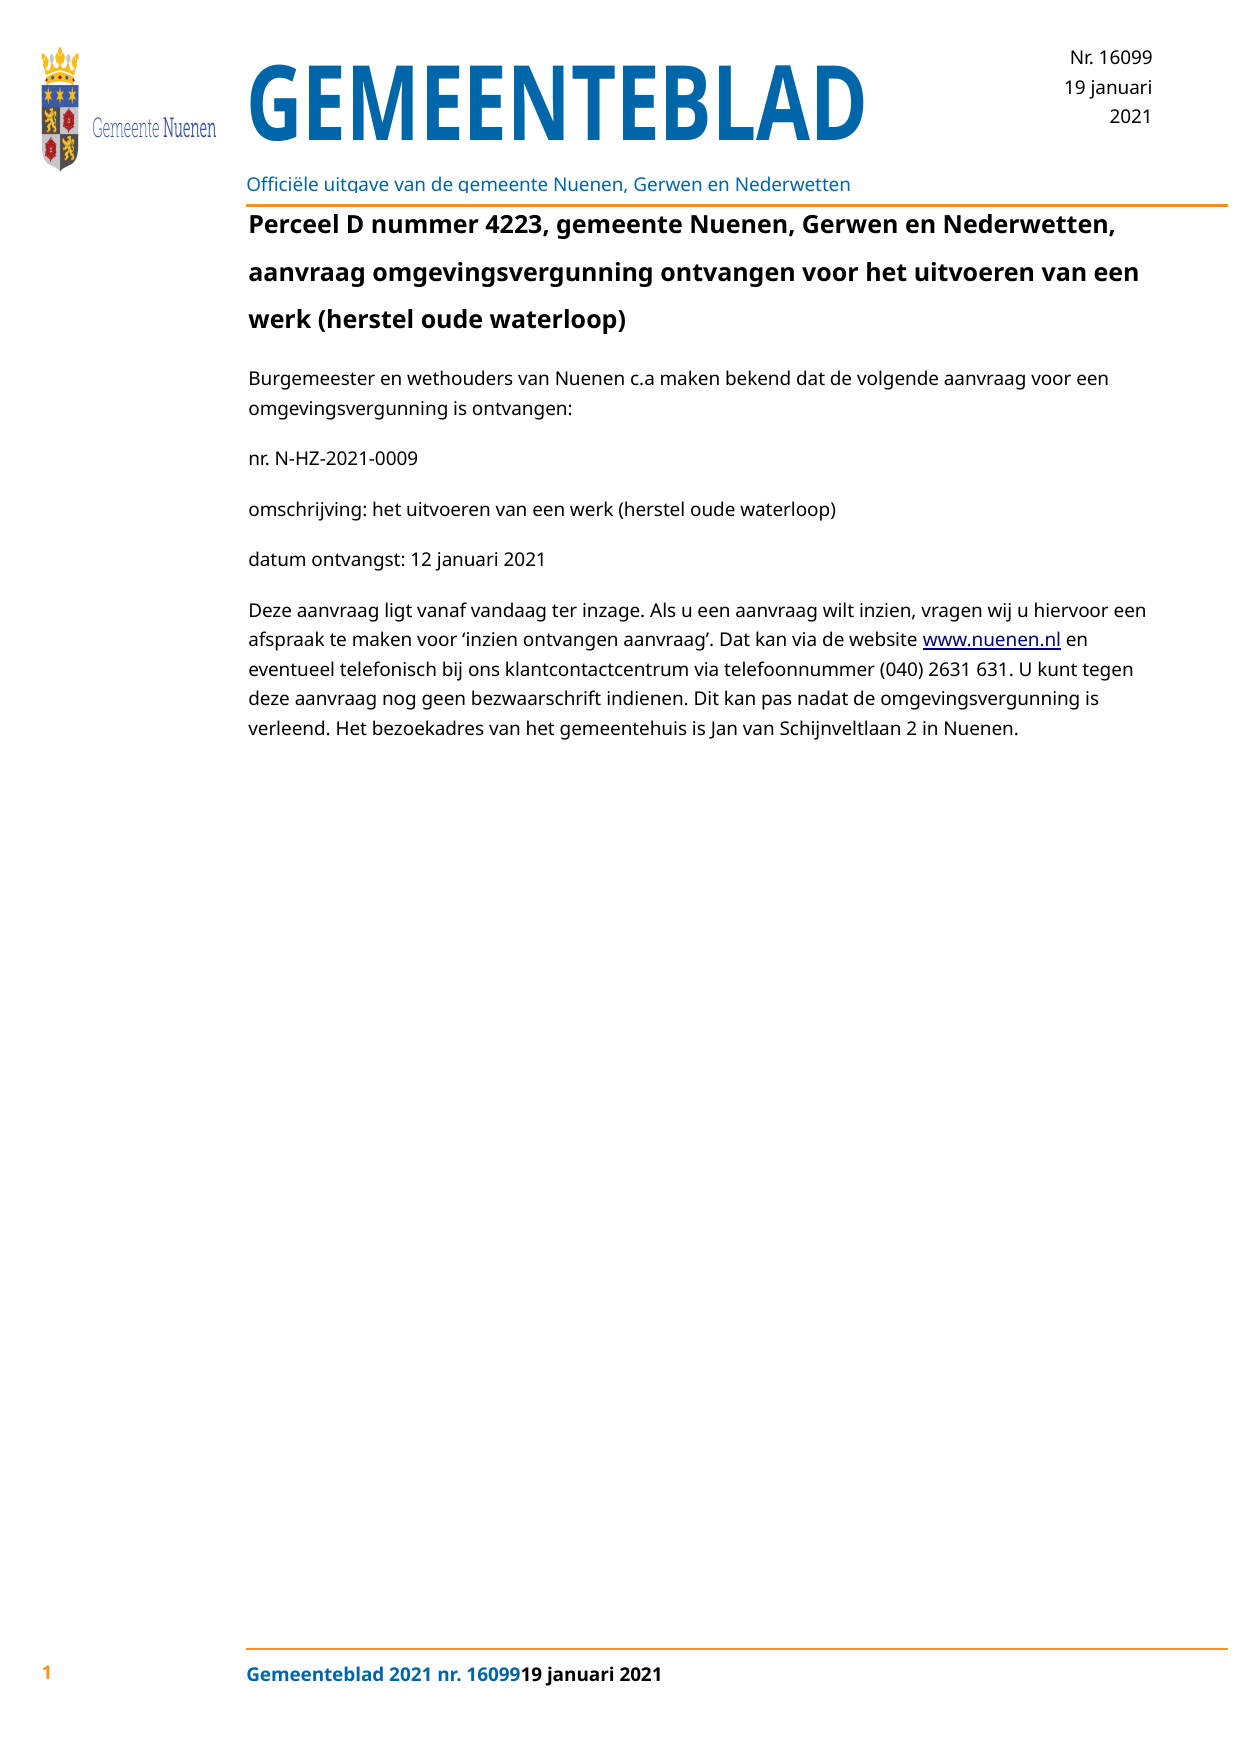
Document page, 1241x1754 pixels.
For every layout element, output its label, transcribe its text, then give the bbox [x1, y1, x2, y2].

text Burgemeester en wethouders van Nuenen c.a maken bekend dat de volgende aanvraag voor een omgevingsvergunning is ontvangen: [248, 366, 1152, 421]
text nr. N-HZ-2021-0009 [248, 446, 1152, 471]
text datum ontvangst: 12 januari 2021 [248, 546, 1152, 572]
text Deze aanvraag ligt vanaf vandaag ter inzage. Als u een aanvraag wilt inzien, vragen wij u hiervoor een afspraak te maken voor ‘inzien ontvangen aanvraag’. Dat kan via de website www.nuenen.nl en eventueel telefonisch bij ons klantcontactcentrum via telefoonnummer (040) 2631 631. U kunt tegen deze aanvraag nog geen bezwaarschrift indienen. Dit kan pas nadat de omgevingsvergunning is verleend. Het bezoekadres van het gemeentehuis is Jan van Schijnveltlaan 2 in Nuenen. [248, 597, 1152, 741]
text Perceel D nummer 4223, gemeente Nuenen, Gerwen en Nederwetten, aanvraag omgevingsvergunning ontvangen voor het uitvoeren van een werk (herstel oude waterloop) [248, 207, 1152, 336]
picture [41, 47, 231, 172]
text omschrijving: het uitvoeren van een werk (herstel oude waterloop) [248, 496, 1152, 522]
